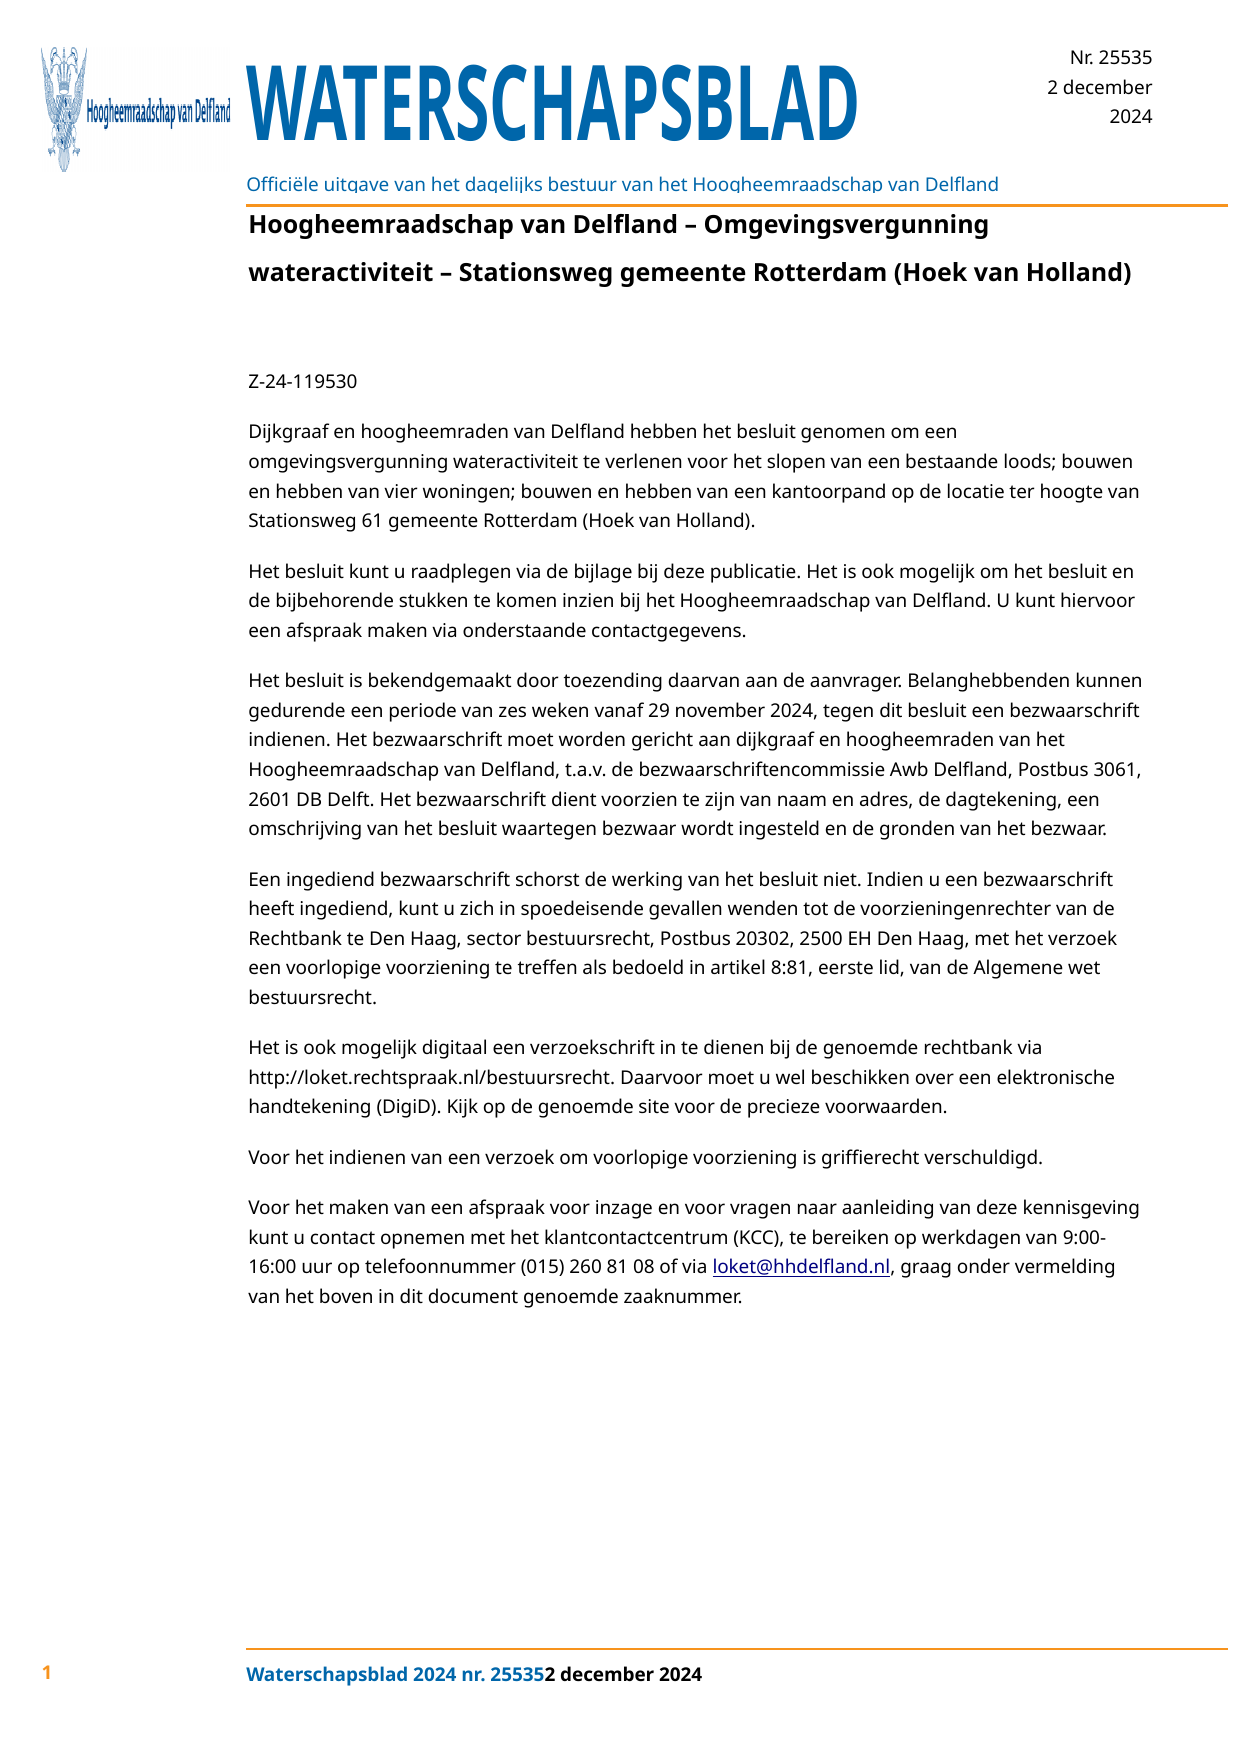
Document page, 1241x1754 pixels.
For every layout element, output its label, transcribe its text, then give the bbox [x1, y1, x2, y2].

picture [41, 47, 231, 172]
text Voor het maken van een afspraak voor inzage en voor vragen naar aanleiding van deze kennisgeving kunt u contact opnemen met het klantcontactcentrum (KCC), te bereiken op werkdagen van 9:00-16:00 uur op telefoonnummer (015) 260 81 08 of via loket@hhdelfland.nl, graag onder vermelding van het boven in dit document genoemde zaaknummer. [248, 1194, 1152, 1309]
text Het is ook mogelijk digitaal een verzoekschrift in te dienen bij de genoemde rechtbank via http://loket.rechtspraak.nl/bestuursrecht. Daarvoor moet u wel beschikken over een elektronische handtekening (DigiD). Kijk op de genoemde site voor de precieze voorwaarden. [248, 1034, 1152, 1119]
text Hoogheemraadschap van Delfland – Omgevingsvergunning wateractiviteit – Stationsweg gemeente Rotterdam (Hoek van Holland) [248, 207, 1152, 288]
text Het besluit kunt u raadplegen via de bijlage bij deze publicatie. Het is ook mogelijk om het besluit en de bijbehorende stukken te komen inzien bij het Hoogheemraadschap van Delfland. U kunt hiervoor een afspraak maken via onderstaande contactgegevens. [248, 558, 1152, 643]
text Voor het indienen van een verzoek om voorlopige voorziening is griffierecht verschuldigd. [248, 1144, 1152, 1170]
text Dijkgraaf en hoogheemraden van Delfland hebben het besluit genomen om een omgevingsvergunning wateractiviteit te verlenen voor het slopen van een bestaande loods; bouwen en hebben van vier woningen; bouwen en hebben van een kantoorpand op de locatie ter hoogte van Stationsweg 61 gemeente Rotterdam (Hoek van Holland). [248, 419, 1152, 533]
text Een ingediend bezwaarschrift schorst de werking van het besluit niet. Indien u een bezwaarschrift heeft ingediend, kunt u zich in spoedeisende gevallen wenden tot de voorzieningenrechter van de Rechtbank te Den Haag, sector bestuursrecht, Postbus 20302, 2500 EH Den Haag, met het verzoek een voorlopige voorziening te treffen als bedoeld in artikel 8:81, eerste lid, van de Algemene wet bestuursrecht. [248, 866, 1152, 1010]
text Z-24-119530 [248, 368, 1152, 394]
text Het besluit is bekendgemaakt door toezending daarvan aan de aanvrager. Belanghebbenden kunnen gedurende een periode van zes weken vanaf 29 november 2024, tegen dit besluit een bezwaarschrift indienen. Het bezwaarschrift moet worden gericht aan dijkgraaf en hoogheemraden van het Hoogheemraadschap van Delfland, t.a.v. de bezwaarschriftencommissie Awb Delfland, Postbus 3061, 2601 DB Delft. Het bezwaarschrift dient voorzien te zijn van naam en adres, de dagtekening, een omschrijving van het besluit waartegen bezwaar wordt ingesteld en de gronden van het bezwaar. [248, 667, 1152, 841]
